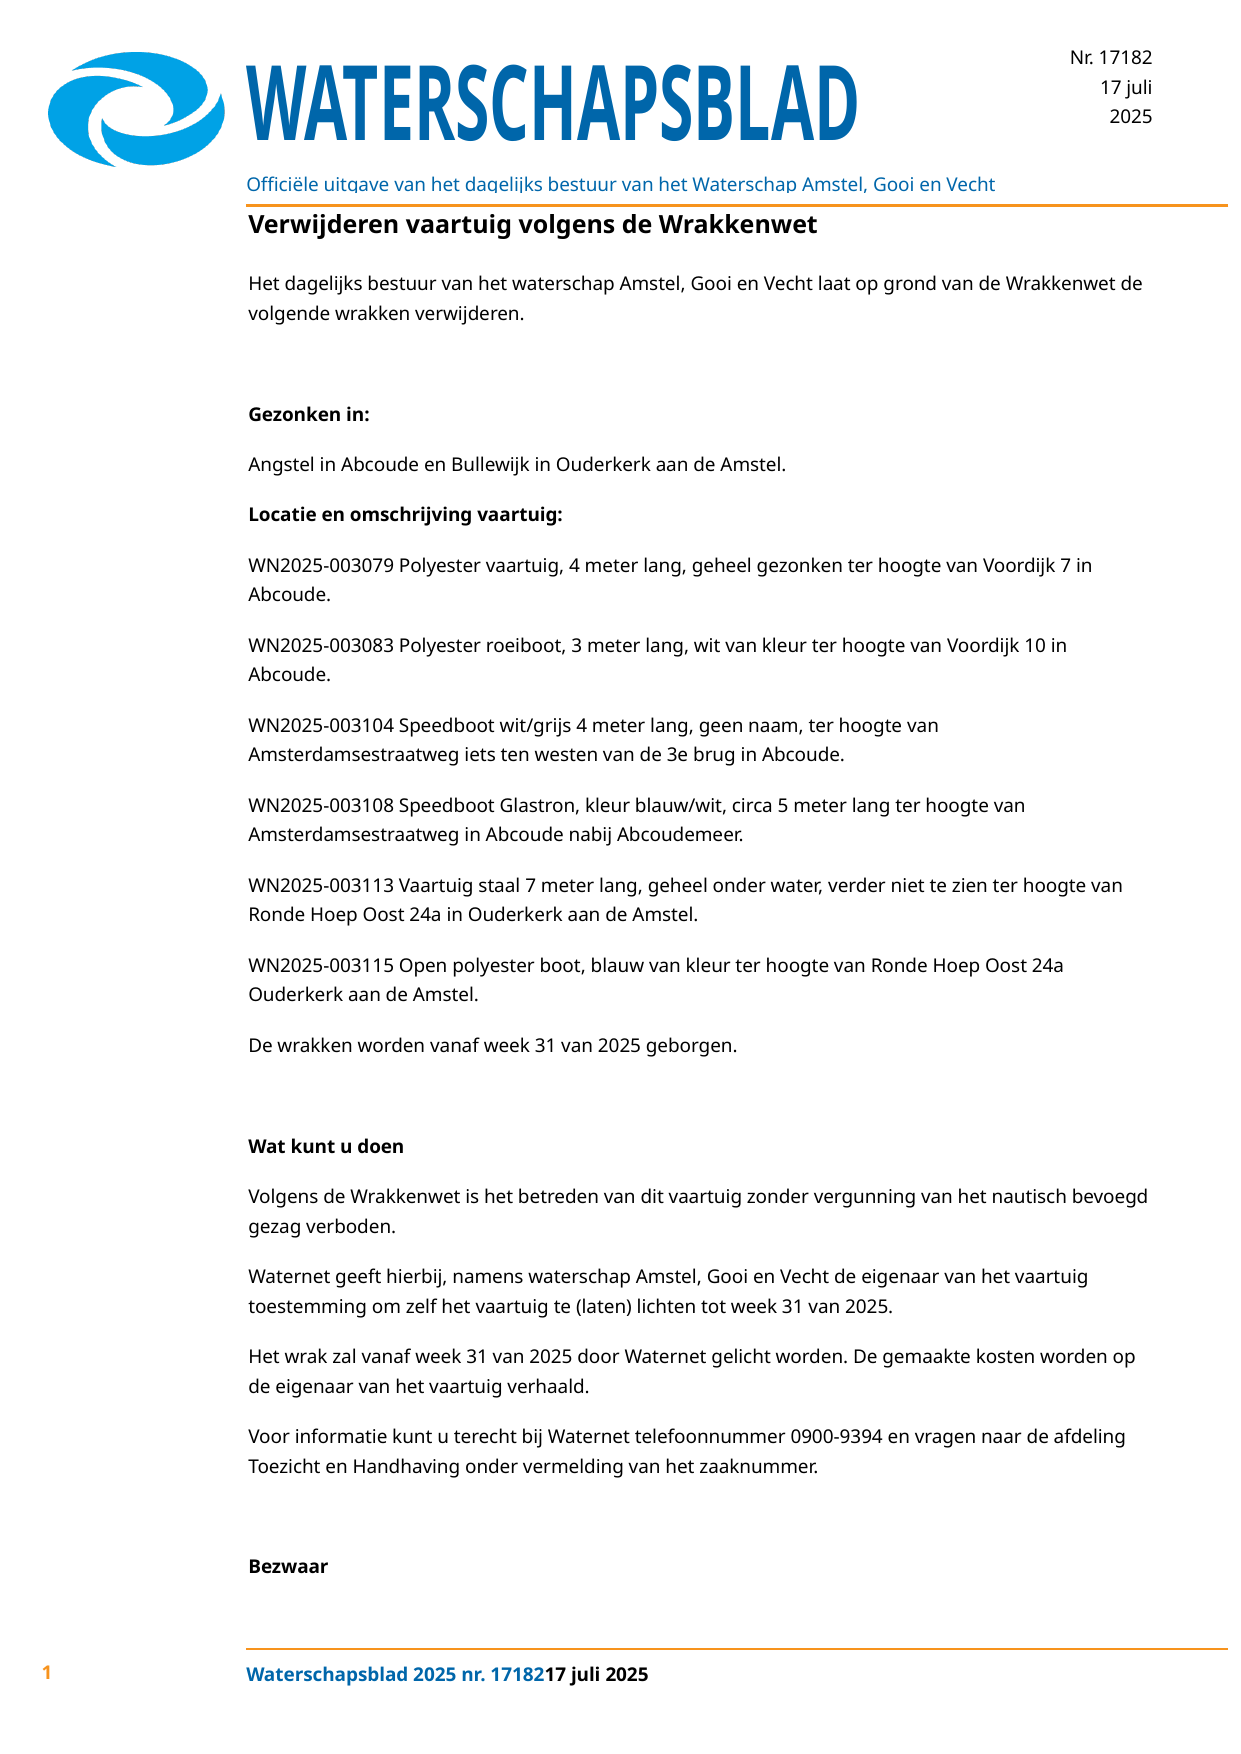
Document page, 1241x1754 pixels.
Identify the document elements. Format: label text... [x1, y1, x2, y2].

text Volgens de Wrakkenwet is het betreden van dit vaartuig zonder vergunning van het nautisch bevoegd gezag verboden. [248, 1183, 1152, 1238]
text Waternet geeft hierbij, namens waterschap Amstel, Gooi en Vecht de eigenaar van het vaartuig toestemming om zelf het vaartuig te (laten) lichten tot week 31 van 2025. [248, 1263, 1152, 1318]
text Wat kunt u doen [248, 1133, 1152, 1158]
text Voor informatie kunt u terecht bij Waternet telefoonnummer 0900-9394 en vragen naar de afdeling Toezicht en Handhaving onder vermelding van het zaaknummer. [248, 1423, 1152, 1478]
text Het dagelijks bestuur van het waterschap Amstel, Gooi en Vecht laat op grond van de Wrakkenwet de volgende wrakken verwijderen. [248, 270, 1152, 326]
text Verwijderen vaartuig volgens de Wrakkenwet [248, 207, 1152, 241]
text Bezwaar [248, 1554, 1152, 1579]
text Angstel in Abcoude en Bullewijk in Ouderkerk aan de Amstel. [248, 451, 1152, 477]
text Locatie en omschrijving vaartuig: [248, 502, 1152, 527]
text De wrakken worden vanaf week 31 van 2025 geborgen. [248, 1032, 1152, 1058]
text WN2025-003115 Open polyester boot, blauw van kleur ter hoogte van Ronde Hoep Oost 24a Ouderkerk aan de Amstel. [248, 952, 1152, 1007]
text WN2025-003083 Polyester roeiboot, 3 meter lang, wit van kleur ter hoogte van Voordijk 10 in Abcoude. [248, 632, 1152, 687]
text Gezonken in: [248, 401, 1152, 426]
text WN2025-003108 Speedboot Glastron, kleur blauw/wit, circa 5 meter lang ter hoogte van Amsterdamsestraatweg in Abcoude nabij Abcoudemeer. [248, 792, 1152, 847]
picture [41, 47, 231, 172]
text Het wrak zal vanaf week 31 van 2025 door Waternet gelicht worden. De gemaakte kosten worden op de eigenaar van het vaartuig verhaald. [248, 1343, 1152, 1398]
text WN2025-003113 Vaartuig staal 7 meter lang, geheel onder water, verder niet te zien ter hoogte van Ronde Hoep Oost 24a in Ouderkerk aan de Amstel. [248, 872, 1152, 927]
text WN2025-003079 Polyester vaartuig, 4 meter lang, geheel gezonken ter hoogte van Voordijk 7 in Abcoude. [248, 552, 1152, 607]
text WN2025-003104 Speedboot wit/grijs 4 meter lang, geen naam, ter hoogte van Amsterdamsestraatweg iets ten westen van de 3e brug in Abcoude. [248, 712, 1152, 767]
